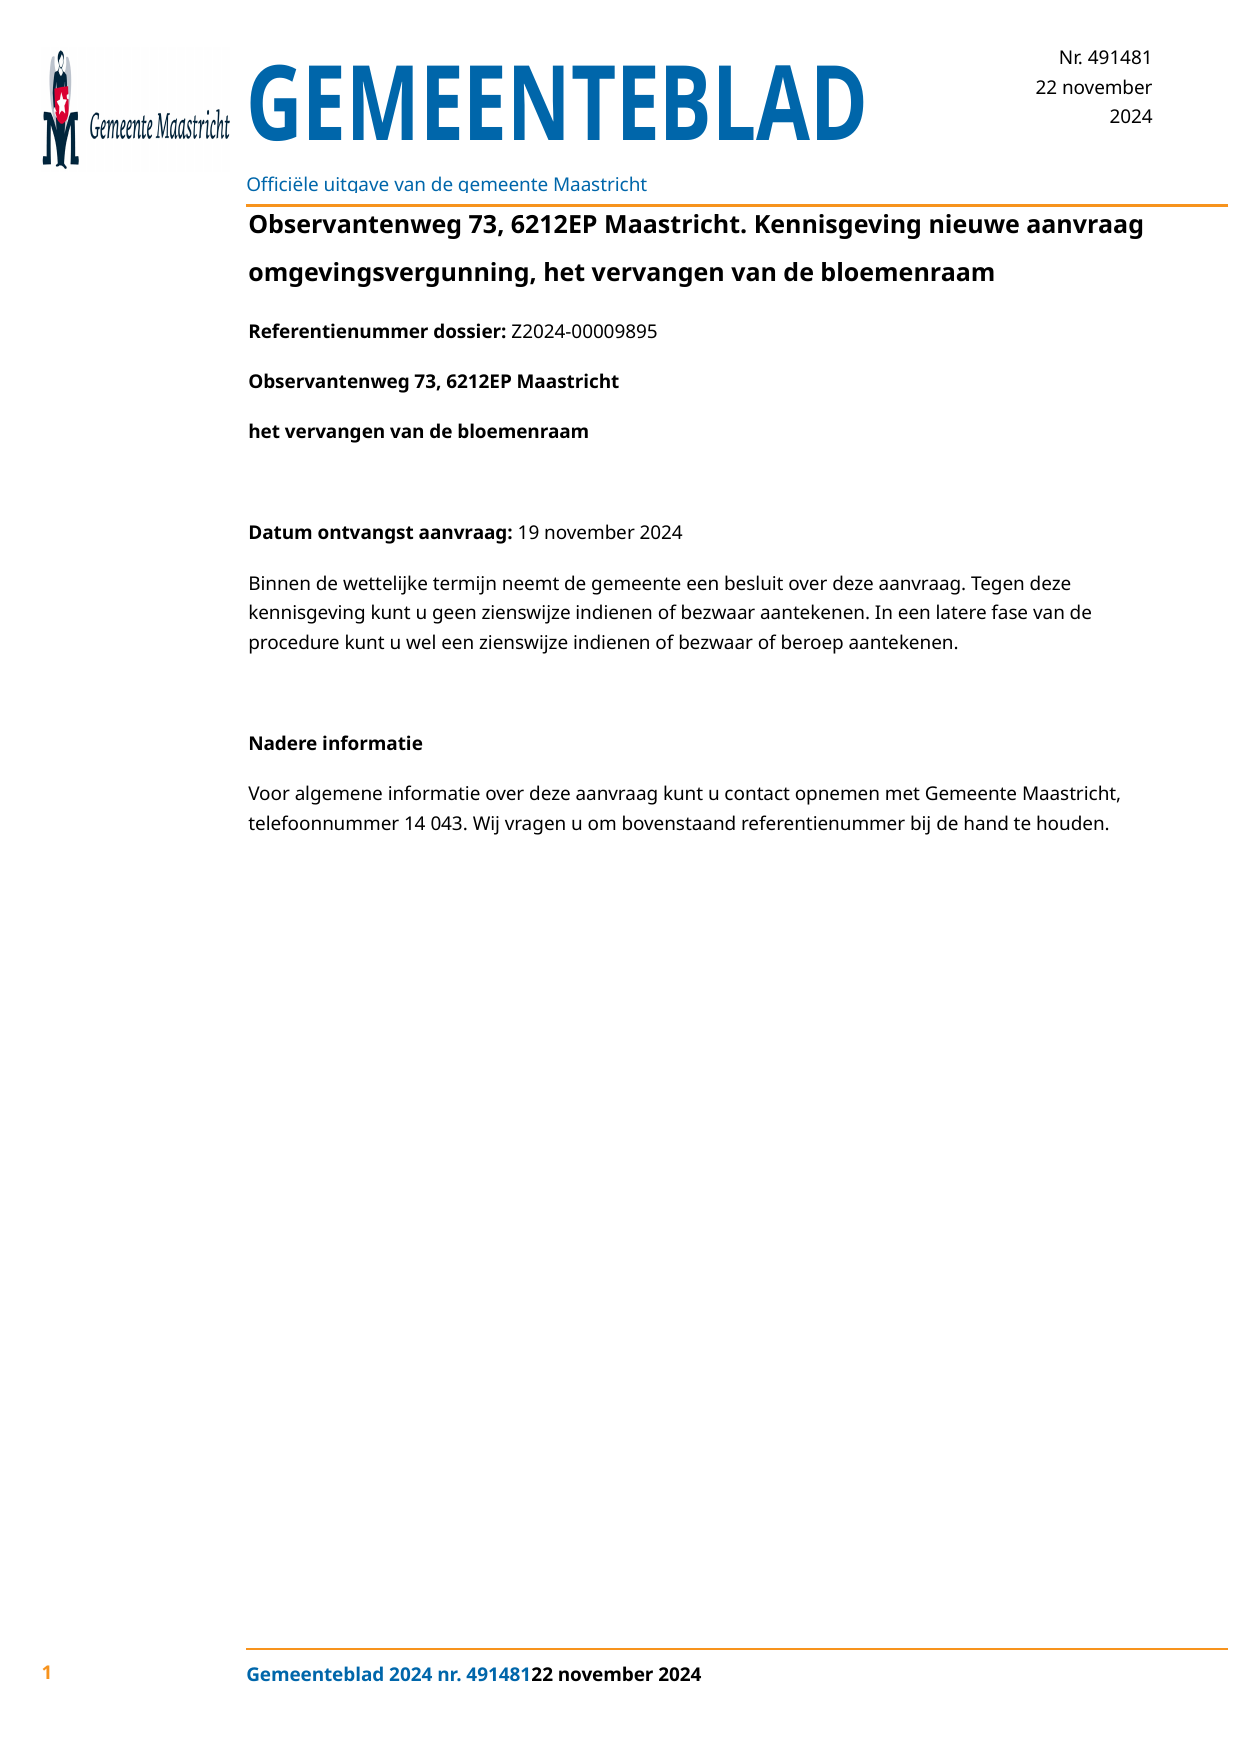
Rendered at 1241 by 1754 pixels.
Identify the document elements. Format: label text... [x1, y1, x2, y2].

text Referentienummer dossier: Z2024-00009895 [248, 318, 1152, 344]
text Binnen de wettelijke termijn neemt de gemeente een besluit over deze aanvraag. Tegen deze kennisgeving kunt u geen zienswijze indienen of bezwaar aantekenen. In een latere fase van de procedure kunt u wel een zienswijze indienen of bezwaar of beroep aantekenen. [248, 570, 1152, 655]
text Voor algemene informatie over deze aanvraag kunt u contact opnemen met Gemeente Maastricht, telefoonnummer 14 043. Wij vragen u om bovenstaand referentienummer bij de hand te houden. [248, 780, 1152, 836]
text het vervangen van de bloemenraam [248, 419, 1152, 444]
text Nadere informatie [248, 730, 1152, 756]
text Datum ontvangst aanvraag: 19 november 2024 [248, 519, 1152, 545]
text Observantenweg 73, 6212EP Maastricht. Kennisgeving nieuwe aanvraag omgevingsvergunning, het vervangen van de bloemenraam [248, 207, 1152, 288]
text Observantenweg 73, 6212EP Maastricht [248, 368, 1152, 394]
picture [41, 47, 231, 172]
